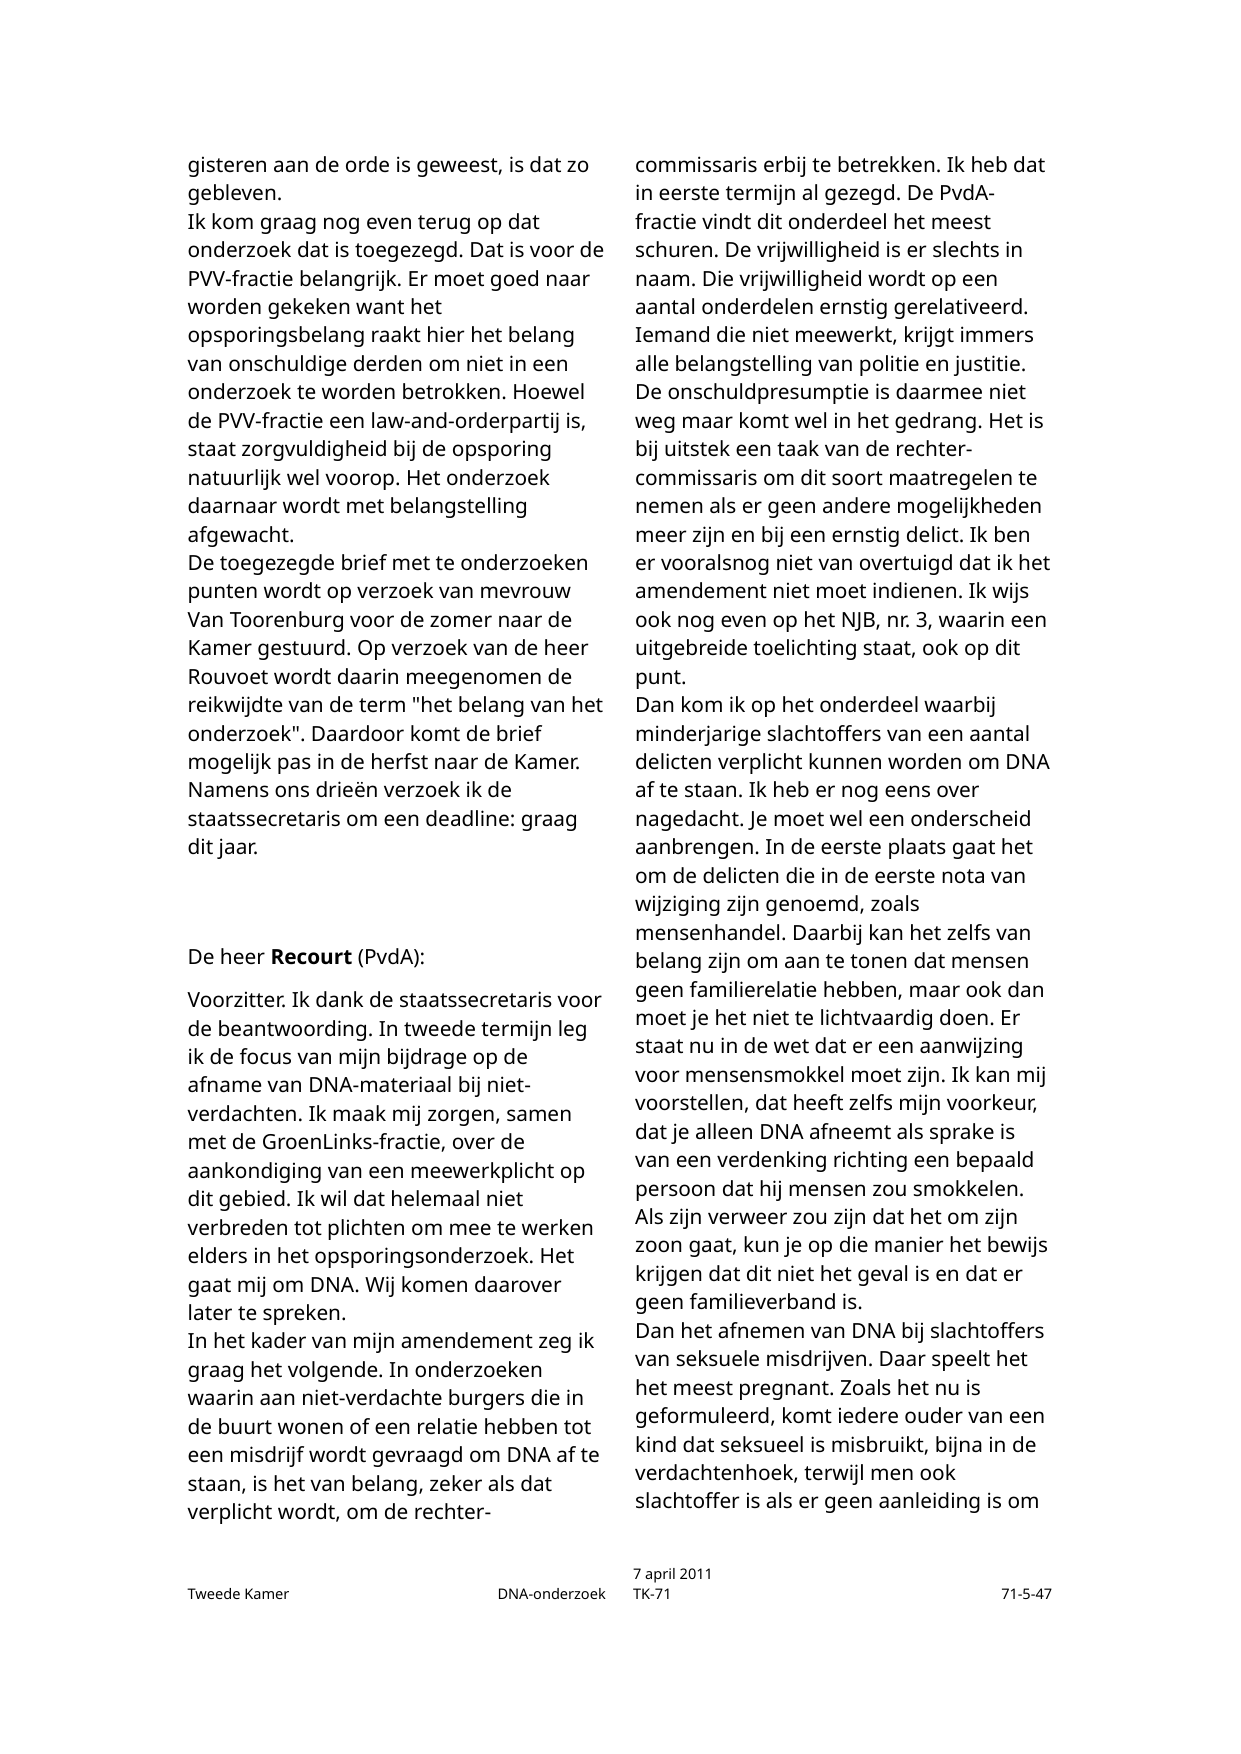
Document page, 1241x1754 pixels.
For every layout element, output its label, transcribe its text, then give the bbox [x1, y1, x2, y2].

text gisteren aan de orde is geweest, is dat zo gebleven. [187, 150, 605, 207]
text Dan kom ik op het onderdeel waarbij minderjarige slachtoffers van een aantal delicten verplicht kunnen worden om DNA af te staan. Ik heb er nog eens over nagedacht. Je moet wel een onderscheid aanbrengen. In de eerste plaats gaat het om de delicten die in de eerste nota van wijziging zijn genoemd, zoals mensenhandel. Daarbij kan het zelfs van belang zijn om aan te tonen dat mensen geen familierelatie hebben, maar ook dan moet je het niet te lichtvaardig doen. Er staat nu in de wet dat er een aanwijzing voor mensensmokkel moet zijn. Ik kan mij voorstellen, dat heeft zelfs mijn voorkeur, dat je alleen DNA afneemt als sprake is van een verdenking richting een bepaald persoon dat hij mensen zou smokkelen. Als zijn verweer zou zijn dat het om zijn zoon gaat, kun je op die manier het bewijs krijgen dat dit niet het geval is en dat er geen familieverband is. [635, 690, 1053, 1316]
text Voorzitter. Ik dank de staatssecretaris voor de beantwoording. In tweede termijn leg ik de focus van mijn bijdrage op de afname van DNA-materiaal bij niet-verdachten. Ik maak mij zorgen, samen met de GroenLinks-fractie, over de aankondiging van een meewerkplicht op dit gebied. Ik wil dat helemaal niet verbreden tot plichten om mee te werken elders in het opsporingsonderzoek. Het gaat mij om DNA. Wij komen daarover later te spreken. [187, 985, 605, 1327]
text In het kader van mijn amendement zeg ik graag het volgende. In onderzoeken waarin aan niet-verdachte burgers die in de buurt wonen of een relatie hebben tot een misdrijf wordt gevraagd om DNA af te staan, is het van belang, zeker als dat verplicht wordt, om de rechter- [187, 1327, 605, 1526]
text commissaris erbij te betrekken. Ik heb dat in eerste termijn al gezegd. De PvdA-fractie vindt dit onderdeel het meest schuren. De vrijwilligheid is er slechts in naam. Die vrijwilligheid wordt op een aantal onderdelen ernstig gerelativeerd. Iemand die niet meewerkt, krijgt immers alle belangstelling van politie en justitie. De onschuldpresumptie is daarmee niet weg maar komt wel in het gedrang. Het is bij uitstek een taak van de rechter-commissaris om dit soort maatregelen te nemen als er geen andere mogelijkheden meer zijn en bij een ernstig delict. Ik ben er vooralsnog niet van overtuigd dat ik het amendement niet moet indienen. Ik wijs ook nog even op het NJB, nr. 3, waarin een uitgebreide toelichting staat, ook op dit punt. [635, 150, 1053, 690]
text  [187, 891, 605, 919]
text Ik kom graag nog even terug op dat onderzoek dat is toegezegd. Dat is voor de PVV-fractie belangrijk. Er moet goed naar worden gekeken want het opsporingsbelang raakt hier het belang van onschuldige derden om niet in een onderzoek te worden betrokken. Hoewel de PVV-fractie een law-and-orderpartij is, staat zorgvuldigheid bij de opsporing natuurlijk wel voorop. Het onderzoek daarnaar wordt met belangstelling afgewacht. [187, 207, 605, 548]
text Dan het afnemen van DNA bij slachtoffers van seksuele misdrijven. Daar speelt het het meest pregnant. Zoals het nu is geformuleerd, komt iedere ouder van een kind dat seksueel is misbruikt, bijna in de verdachtenhoek, terwijl men ook slachtoffer is als er geen aanleiding is om [635, 1316, 1053, 1515]
text De toegezegde brief met te onderzoeken punten wordt op verzoek van mevrouw Van Toorenburg voor de zomer naar de Kamer gestuurd. Op verzoek van de heer Rouvoet wordt daarin meegenomen de reikwijdte van de term "het belang van het onderzoek". Daardoor komt de brief mogelijk pas in de herfst naar de Kamer. Namens ons drieën verzoek ik de staatssecretaris om een deadline: graag dit jaar. [187, 548, 605, 861]
text De heer Recourt (PvdA): [187, 942, 605, 970]
